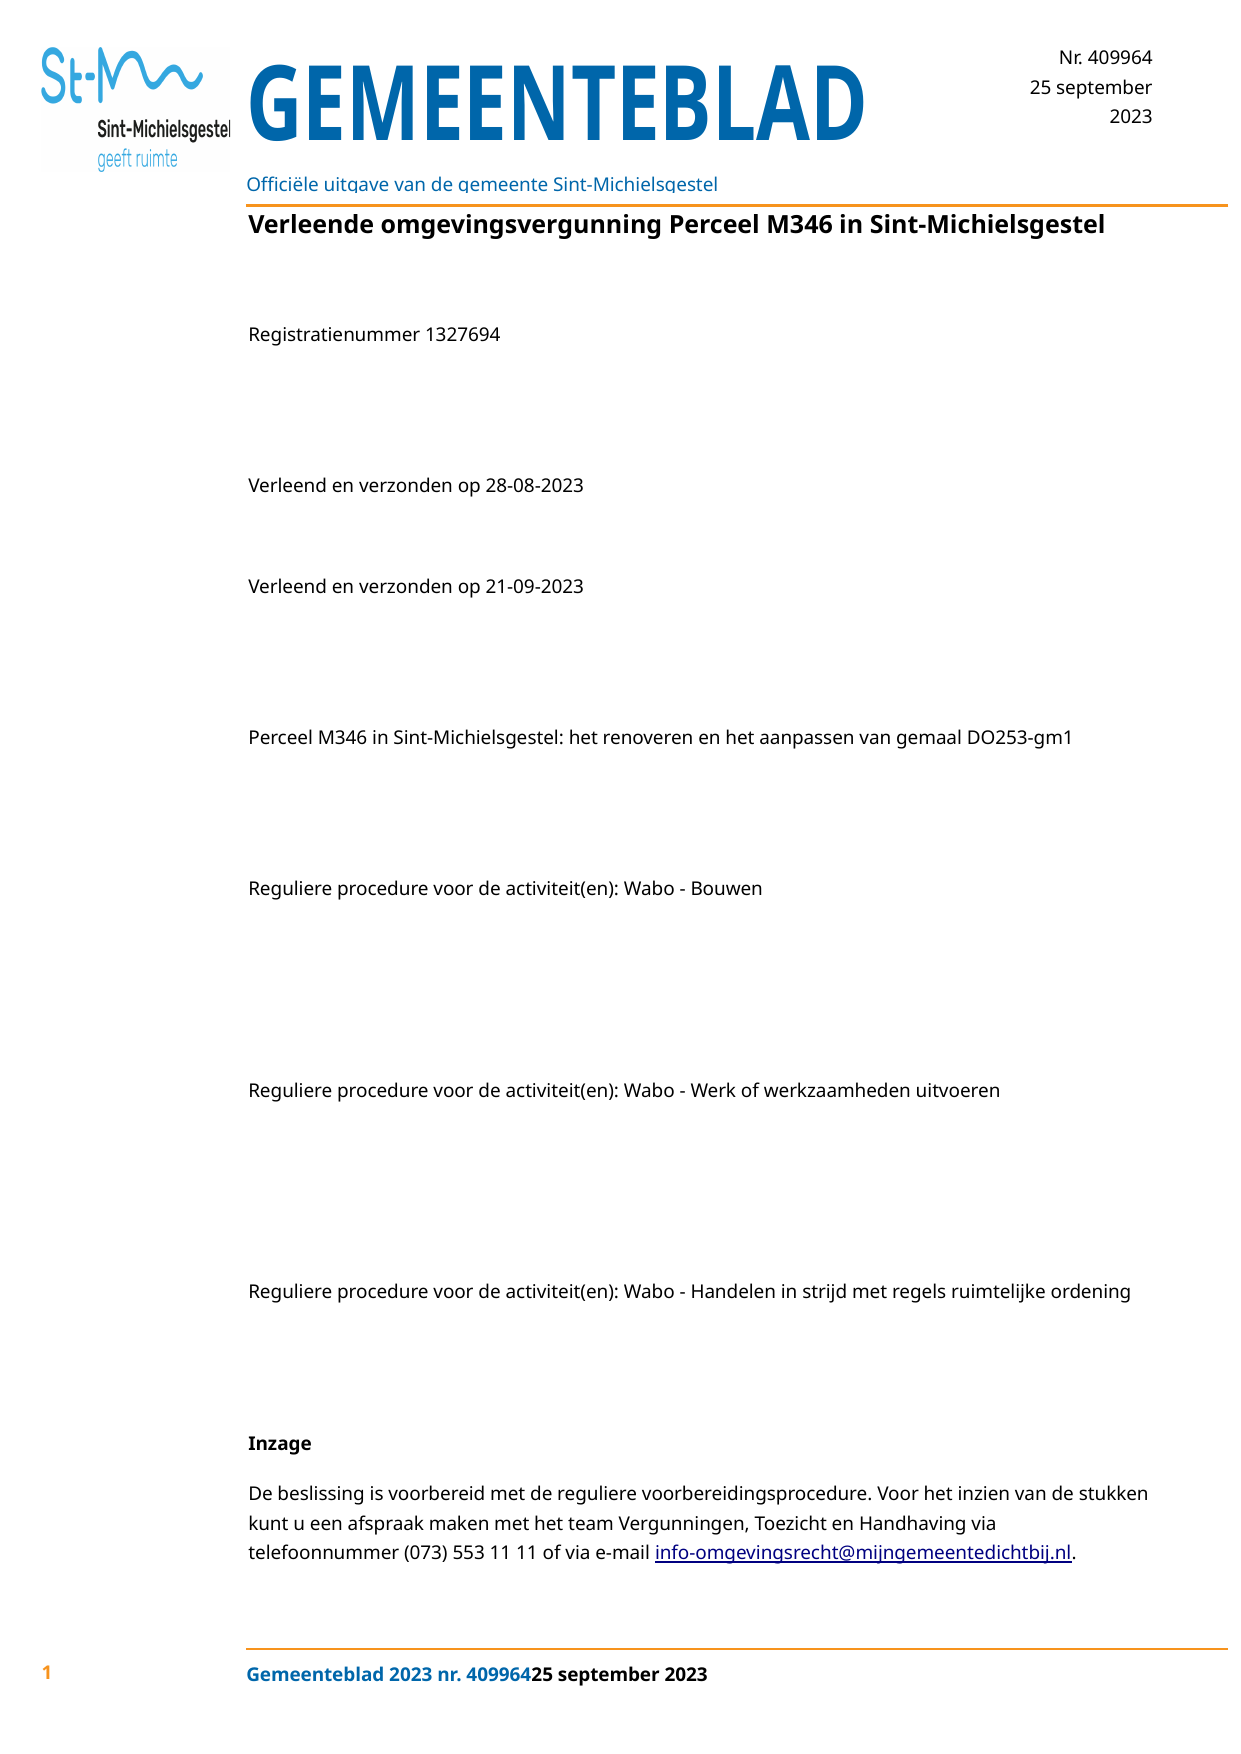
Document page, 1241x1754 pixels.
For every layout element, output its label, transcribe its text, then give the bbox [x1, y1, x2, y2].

text Verleend en verzonden op 28-08-2023 [248, 472, 1152, 498]
text Reguliere procedure voor de activiteit(en): Wabo - Handelen in strijd met regels ruimtelijke ordening [248, 1279, 1152, 1304]
text Verleend en verzonden op 21-09-2023 [248, 573, 1152, 598]
text Reguliere procedure voor de activiteit(en): Wabo - Bouwen [248, 875, 1152, 901]
text Reguliere procedure voor de activiteit(en): Wabo - Werk of werkzaamheden uitvoeren [248, 1077, 1152, 1103]
text Registratienummer 1327694 [248, 321, 1152, 346]
text Perceel M346 in Sint-Michielsgestel: het renoveren en het aanpassen van gemaal DO253-gm1 [248, 724, 1152, 750]
text Verleende omgevingsvergunning Perceel M346 in Sint-Michielsgestel [248, 207, 1152, 241]
picture [41, 47, 231, 172]
text Inzage [248, 1430, 1152, 1456]
text De beslissing is voorbereid met de reguliere voorbereidingsprocedure. Voor het inzien van de stukken kunt u een afspraak maken met het team Vergunningen, Toezicht en Handhaving via telefoonnummer (073) 553 11 11 of via e-mail info-omgevingsrecht@mijngemeentedichtbij.nl. [248, 1480, 1152, 1565]
